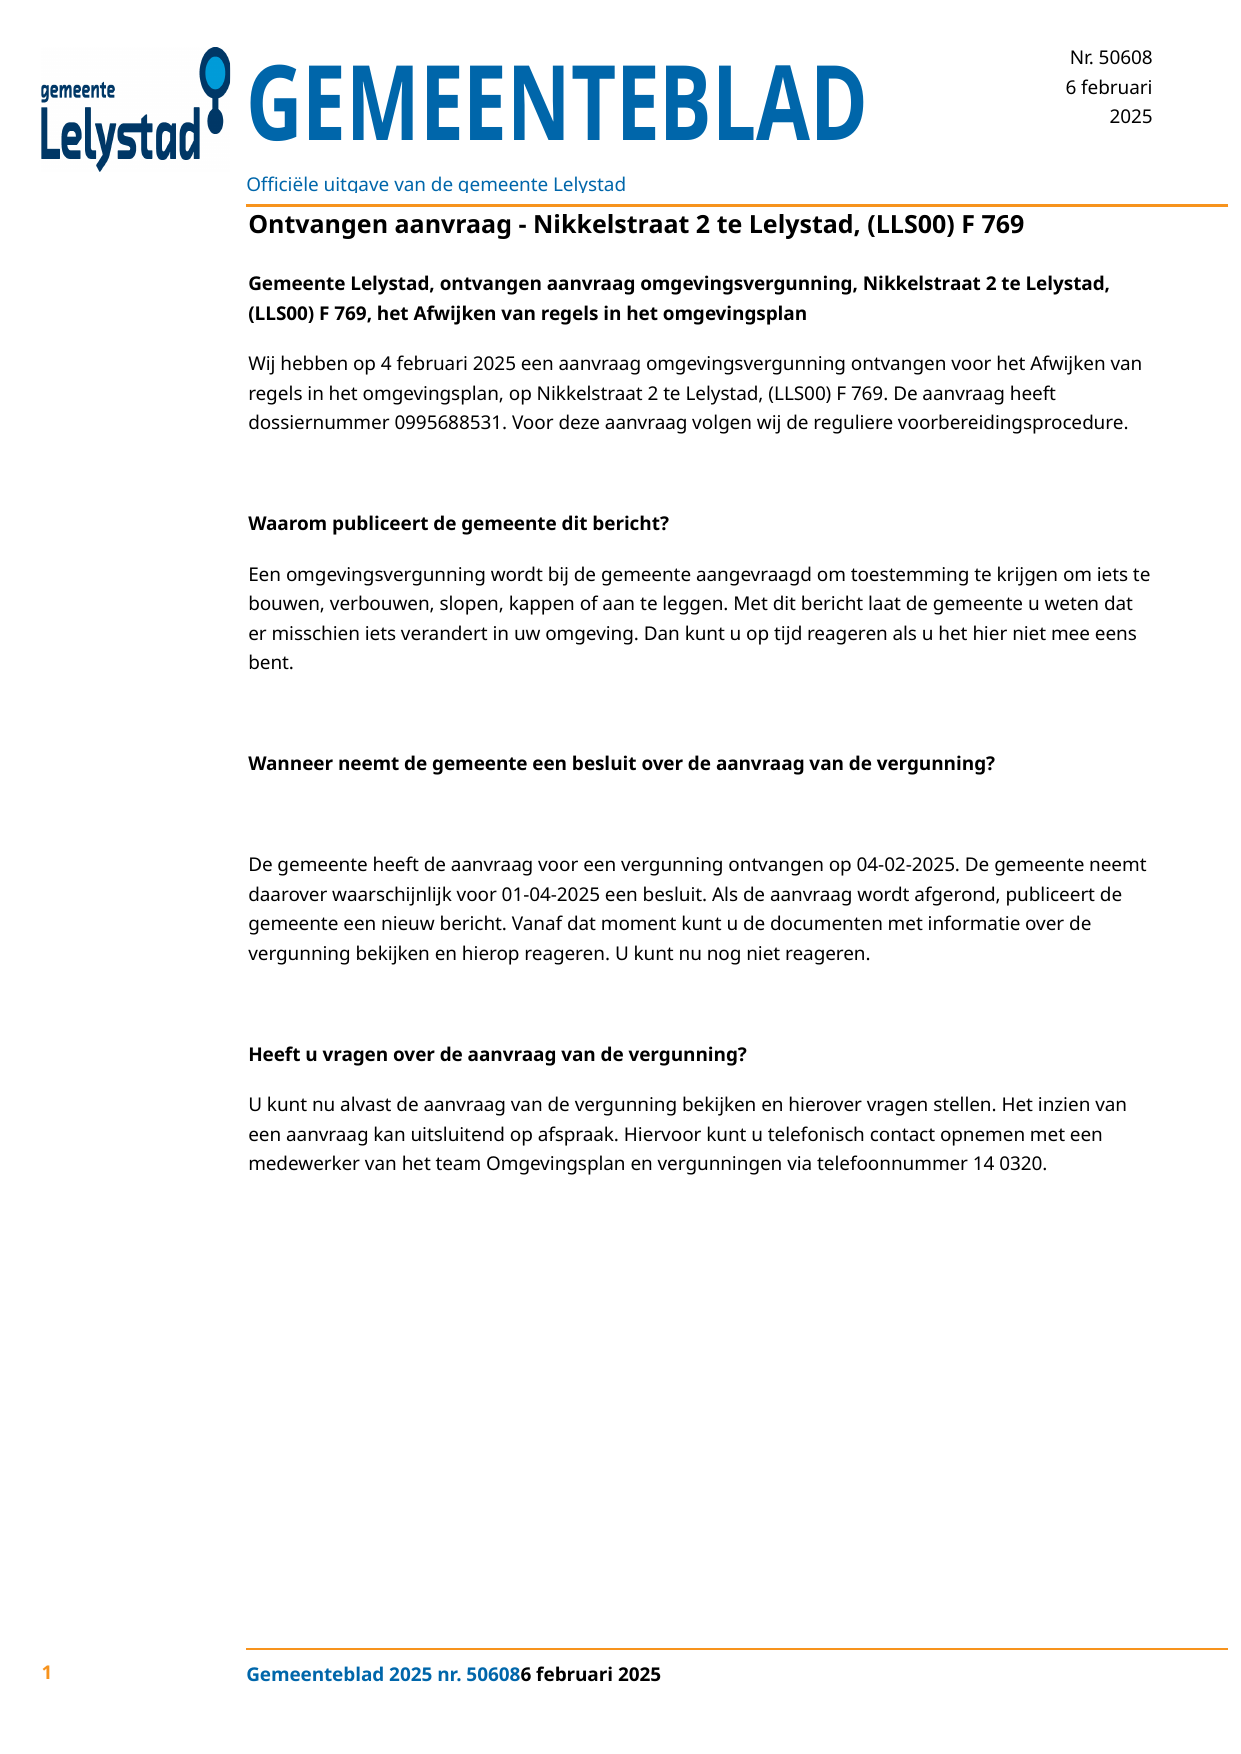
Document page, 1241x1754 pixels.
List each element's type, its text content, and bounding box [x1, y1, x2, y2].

text U kunt nu alvast de aanvraag van de vergunning bekijken en hierover vragen stellen. Het inzien van een aanvraag kan uitsluitend op afspraak. Hiervoor kunt u telefonisch contact opnemen met een medewerker van het team Omgevingsplan en vergunningen via telefoonnummer 14 0320. [248, 1091, 1152, 1176]
text Ontvangen aanvraag - Nikkelstraat 2 te Lelystad, (LLS00) F 769 [248, 207, 1152, 241]
text Heeft u vragen over de aanvraag van de vergunning? [248, 1041, 1152, 1066]
text Wanneer neemt de gemeente een besluit over de aanvraag van de vergunning? [248, 750, 1152, 776]
text Wij hebben op 4 februari 2025 een aanvraag omgevingsvergunning ontvangen voor het Afwijken van regels in het omgevingsplan, op Nikkelstraat 2 te Lelystad, (LLS00) F 769. De aanvraag heeft dossiernummer 0995688531. Voor deze aanvraag volgen wij de reguliere voorbereidingsprocedure. [248, 350, 1152, 435]
text Een omgevingsvergunning wordt bij de gemeente aangevraagd om toestemming te krijgen om iets te bouwen, verbouwen, slopen, kappen of aan te leggen. Met dit bericht laat de gemeente u weten dat er misschien iets verandert in uw omgeving. Dan kunt u op tijd reageren als u het hier niet mee eens bent. [248, 561, 1152, 675]
text De gemeente heeft de aanvraag voor een vergunning ontvangen op 04-02-2025. De gemeente neemt daarover waarschijnlijk voor 01-04-2025 een besluit. Als de aanvraag wordt afgerond, publiceert de gemeente een nieuw bericht. Vanaf dat moment kunt u de documenten met informatie over de vergunning bekijken en hierop reageren. U kunt nu nog niet reageren. [248, 851, 1152, 966]
picture [41, 47, 231, 172]
text Gemeente Lelystad, ontvangen aanvraag omgevingsvergunning, Nikkelstraat 2 te Lelystad, (LLS00) F 769, het Afwijken van regels in het omgevingsplan [248, 270, 1152, 326]
text Waarom publiceert de gemeente dit bericht? [248, 510, 1152, 536]
